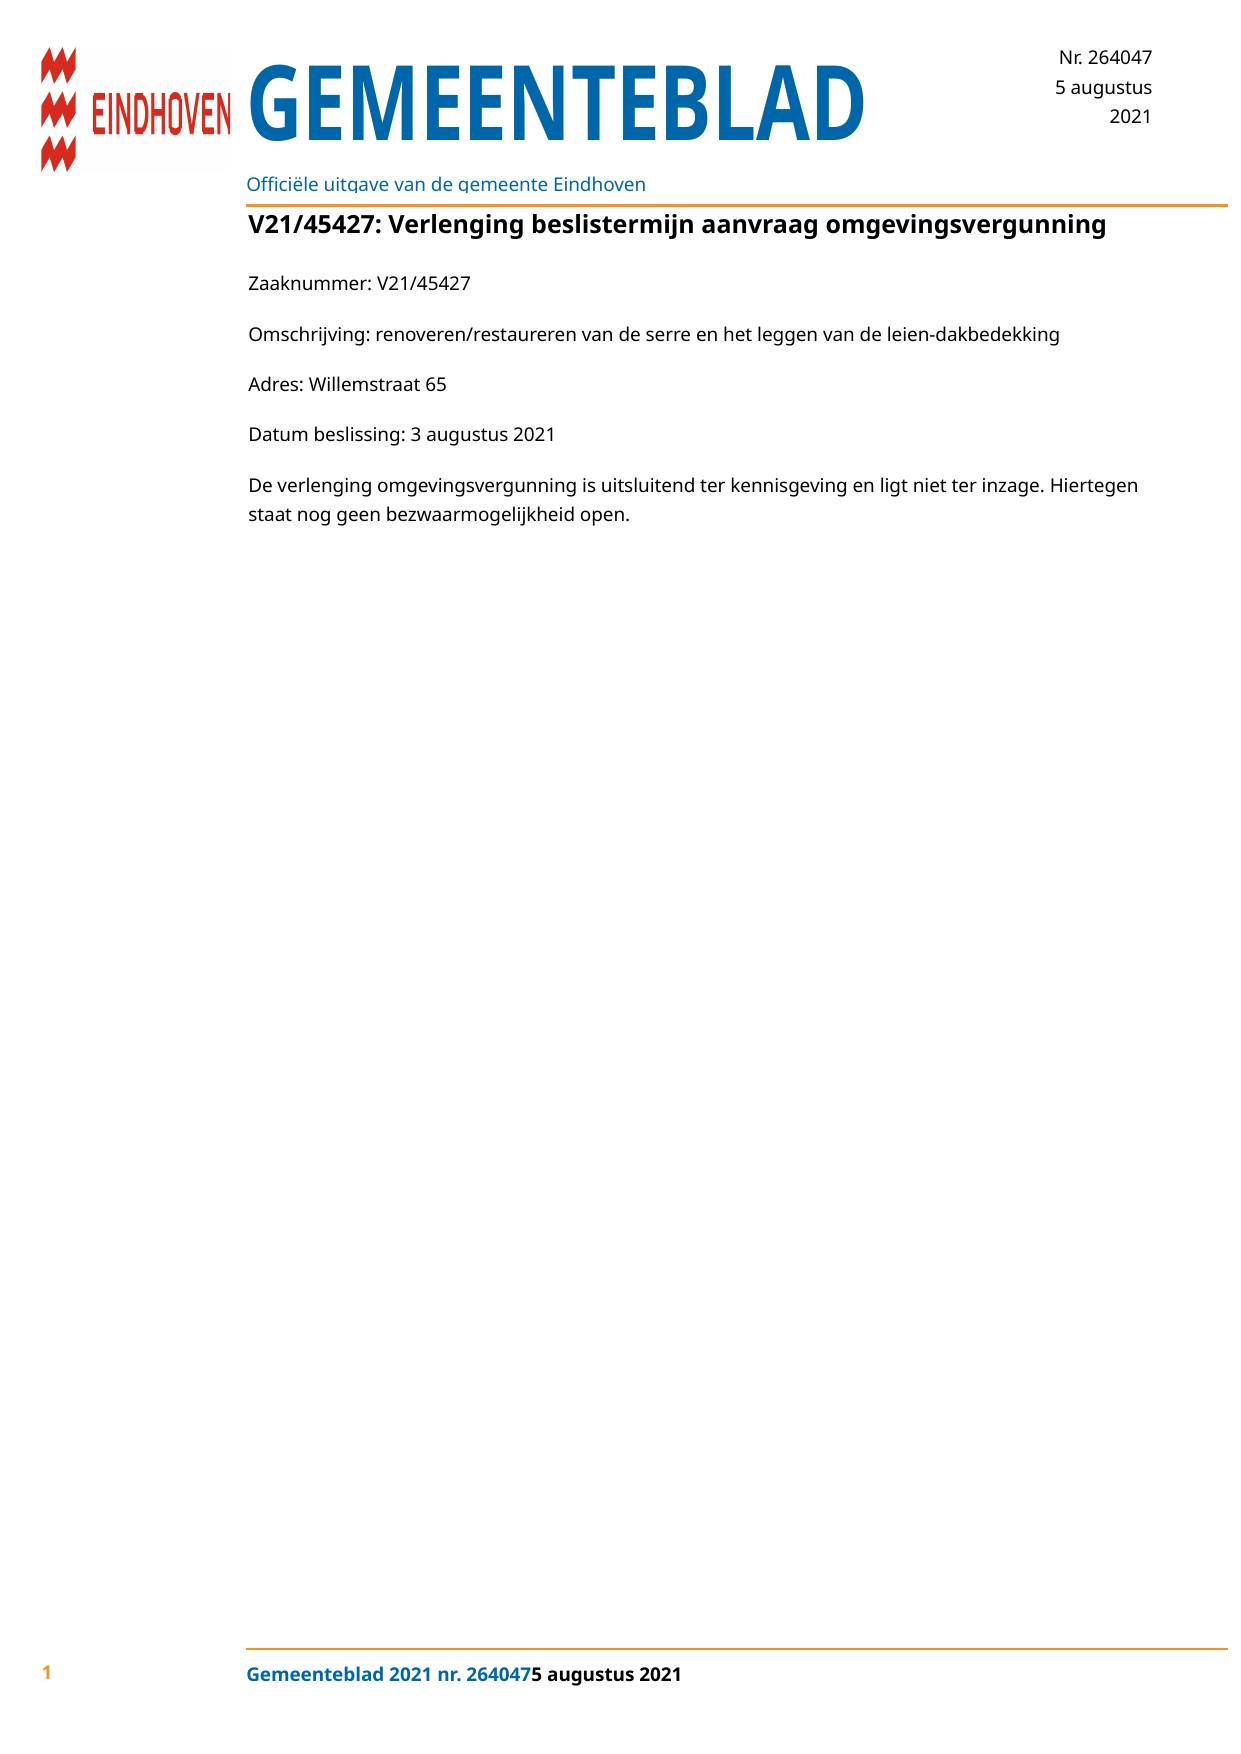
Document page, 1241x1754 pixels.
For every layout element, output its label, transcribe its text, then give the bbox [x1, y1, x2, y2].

text De verlenging omgevingsvergunning is uitsluitend ter kennisgeving en ligt niet ter inzage. Hiertegen staat nog geen bezwaarmogelijkheid open. [248, 472, 1152, 527]
text Omschrijving: renoveren/restaureren van de serre en het leggen van de leien-dakbedekking [248, 321, 1152, 346]
text Datum beslissing: 3 augustus 2021 [248, 422, 1152, 447]
picture [41, 47, 231, 172]
text Zaaknummer: V21/45427 [248, 270, 1152, 296]
text Adres: Willemstraat 65 [248, 371, 1152, 397]
text V21/45427: Verlenging beslistermijn aanvraag omgevingsvergunning [248, 207, 1152, 241]
